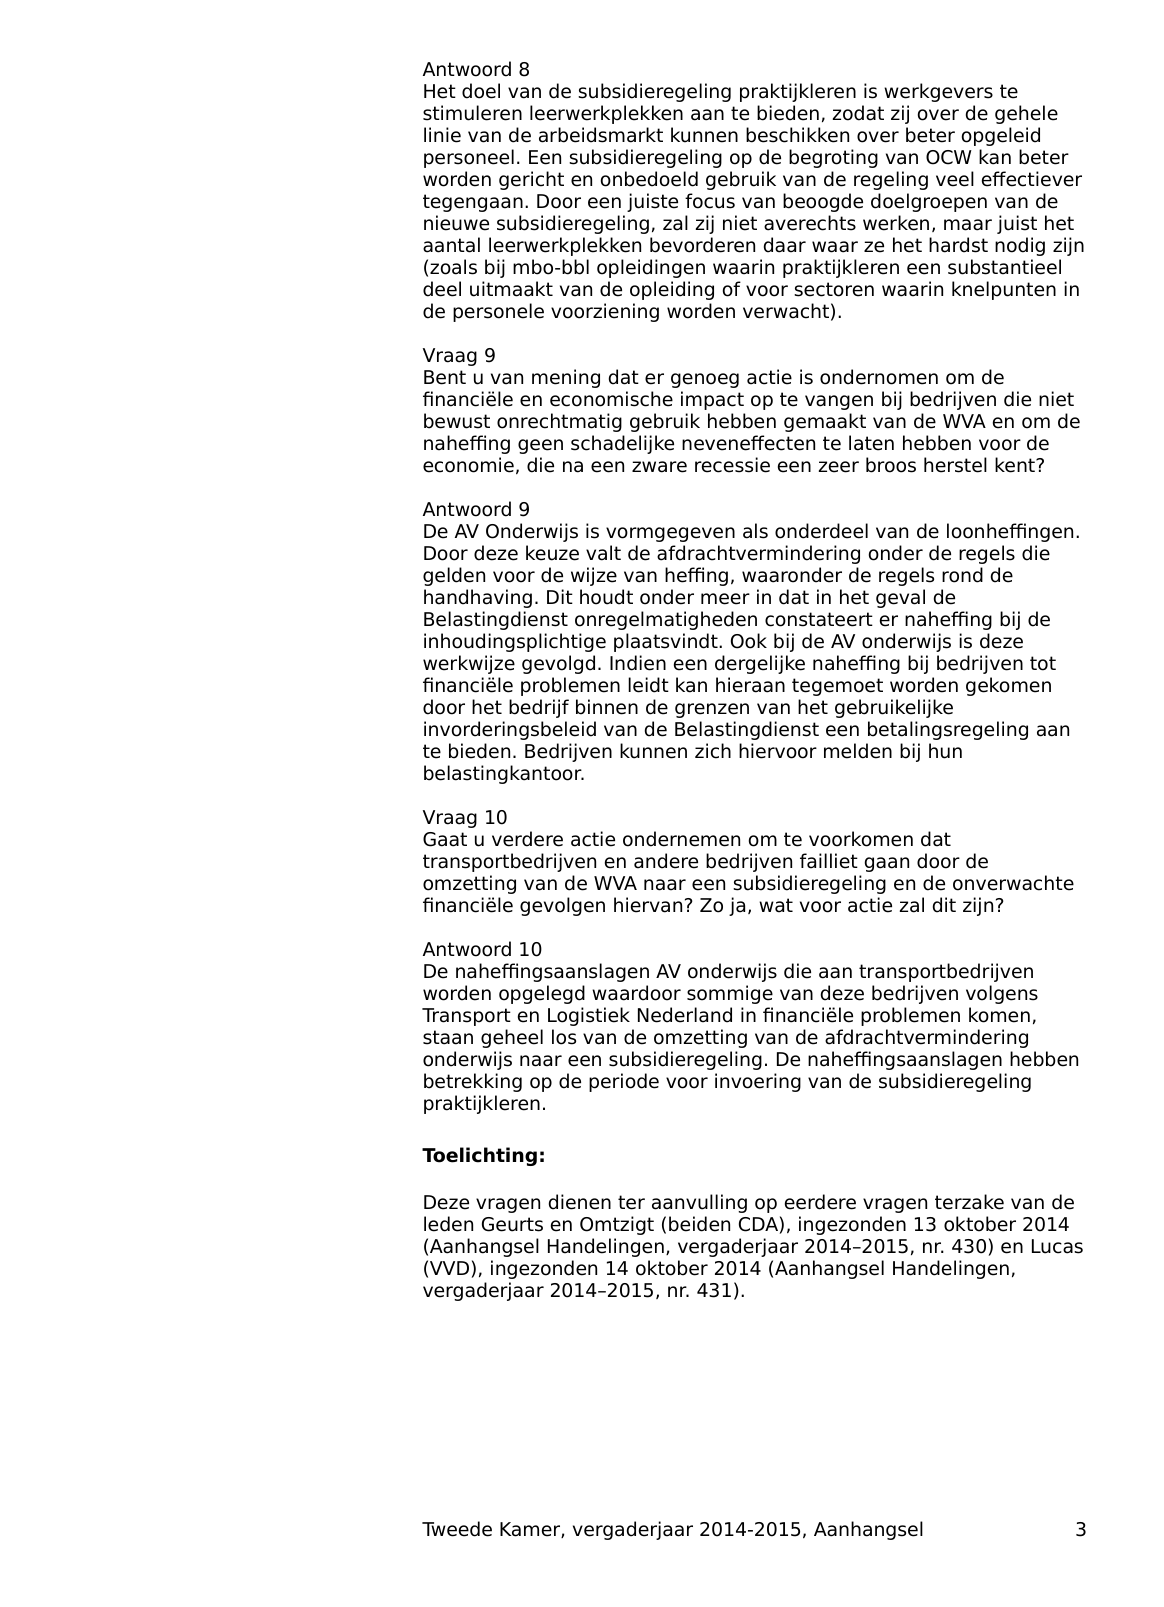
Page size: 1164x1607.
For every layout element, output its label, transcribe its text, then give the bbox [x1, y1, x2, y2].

text Antwoord 8 [422, 59, 1087, 81]
text Bent u van mening dat er genoeg actie is ondernomen om de financiële en economische impact op te vangen bij bedrijven die niet bewust onrechtmatig gebruik hebben gemaakt van de WVA en om de naheffing geen schadelijke neveneffecten te laten hebben voor de economie, die na een zware recessie een zeer broos herstel kent? [422, 367, 1087, 477]
text Vraag 9 [422, 345, 1087, 367]
text Het doel van de subsidieregeling praktijkleren is werkgevers te stimuleren leerwerkplekken aan te bieden, zodat zij over de gehele linie van de arbeidsmarkt kunnen beschikken over beter opgeleid personeel. Een subsidieregeling op de begroting van OCW kan beter worden gericht en onbedoeld gebruik van de regeling veel effectiever tegengaan. Door een juiste focus van beoogde doelgroepen van de nieuwe subsidieregeling, zal zij niet averechts werken, maar juist het aantal leerwerkplekken bevorderen daar waar ze het hardst nodig zijn (zoals bij mbo-bbl opleidingen waarin praktijkleren een substantieel deel uitmaakt van de opleiding of voor sectoren waarin knelpunten in de personele voorziening worden verwacht). [422, 81, 1087, 323]
subtitle Toelichting: [422, 1145, 1087, 1167]
text Antwoord 10 [422, 939, 1087, 961]
text Deze vragen dienen ter aanvulling op eerdere vragen terzake van de leden Geurts en Omtzigt (beiden CDA), ingezonden 13 oktober 2014 (Aanhangsel Handelingen, vergaderjaar 2014–2015, nr. 430) en Lucas (VVD), ingezonden 14 oktober 2014 (Aanhangsel Handelingen, vergaderjaar 2014–2015, nr. 431). [422, 1192, 1087, 1302]
text De naheffingsaanslagen AV onderwijs die aan transportbedrijven worden opgelegd waardoor sommige van deze bedrijven volgens Transport en Logistiek Nederland in financiële problemen komen, staan geheel los van de omzetting van de afdrachtvermindering onderwijs naar een subsidieregeling. De naheffingsaanslagen hebben betrekking op de periode voor invoering van de subsidieregeling praktijkleren. [422, 961, 1087, 1115]
text De AV Onderwijs is vormgegeven als onderdeel van de loonheffingen. Door deze keuze valt de afdrachtvermindering onder de regels die gelden voor de wijze van heffing, waaronder de regels rond de handhaving. Dit houdt onder meer in dat in het geval de Belastingdienst onregelmatigheden constateert er naheffing bij de inhoudingsplichtige plaatsvindt. Ook bij de AV onderwijs is deze werkwijze gevolgd. Indien een dergelijke naheffing bij bedrijven tot financiële problemen leidt kan hieraan tegemoet worden gekomen door het bedrijf binnen de grenzen van het gebruikelijke invorderingsbeleid van de Belastingdienst een betalingsregeling aan te bieden. Bedrijven kunnen zich hiervoor melden bij hun belastingkantoor. [422, 521, 1087, 785]
text Gaat u verdere actie ondernemen om te voorkomen dat transportbedrijven en andere bedrijven failliet gaan door de omzetting van de WVA naar een subsidieregeling en de onverwachte financiële gevolgen hiervan? Zo ja, wat voor actie zal dit zijn? [422, 829, 1087, 917]
text Vraag 10 [422, 807, 1087, 829]
text Antwoord 9 [422, 499, 1087, 521]
